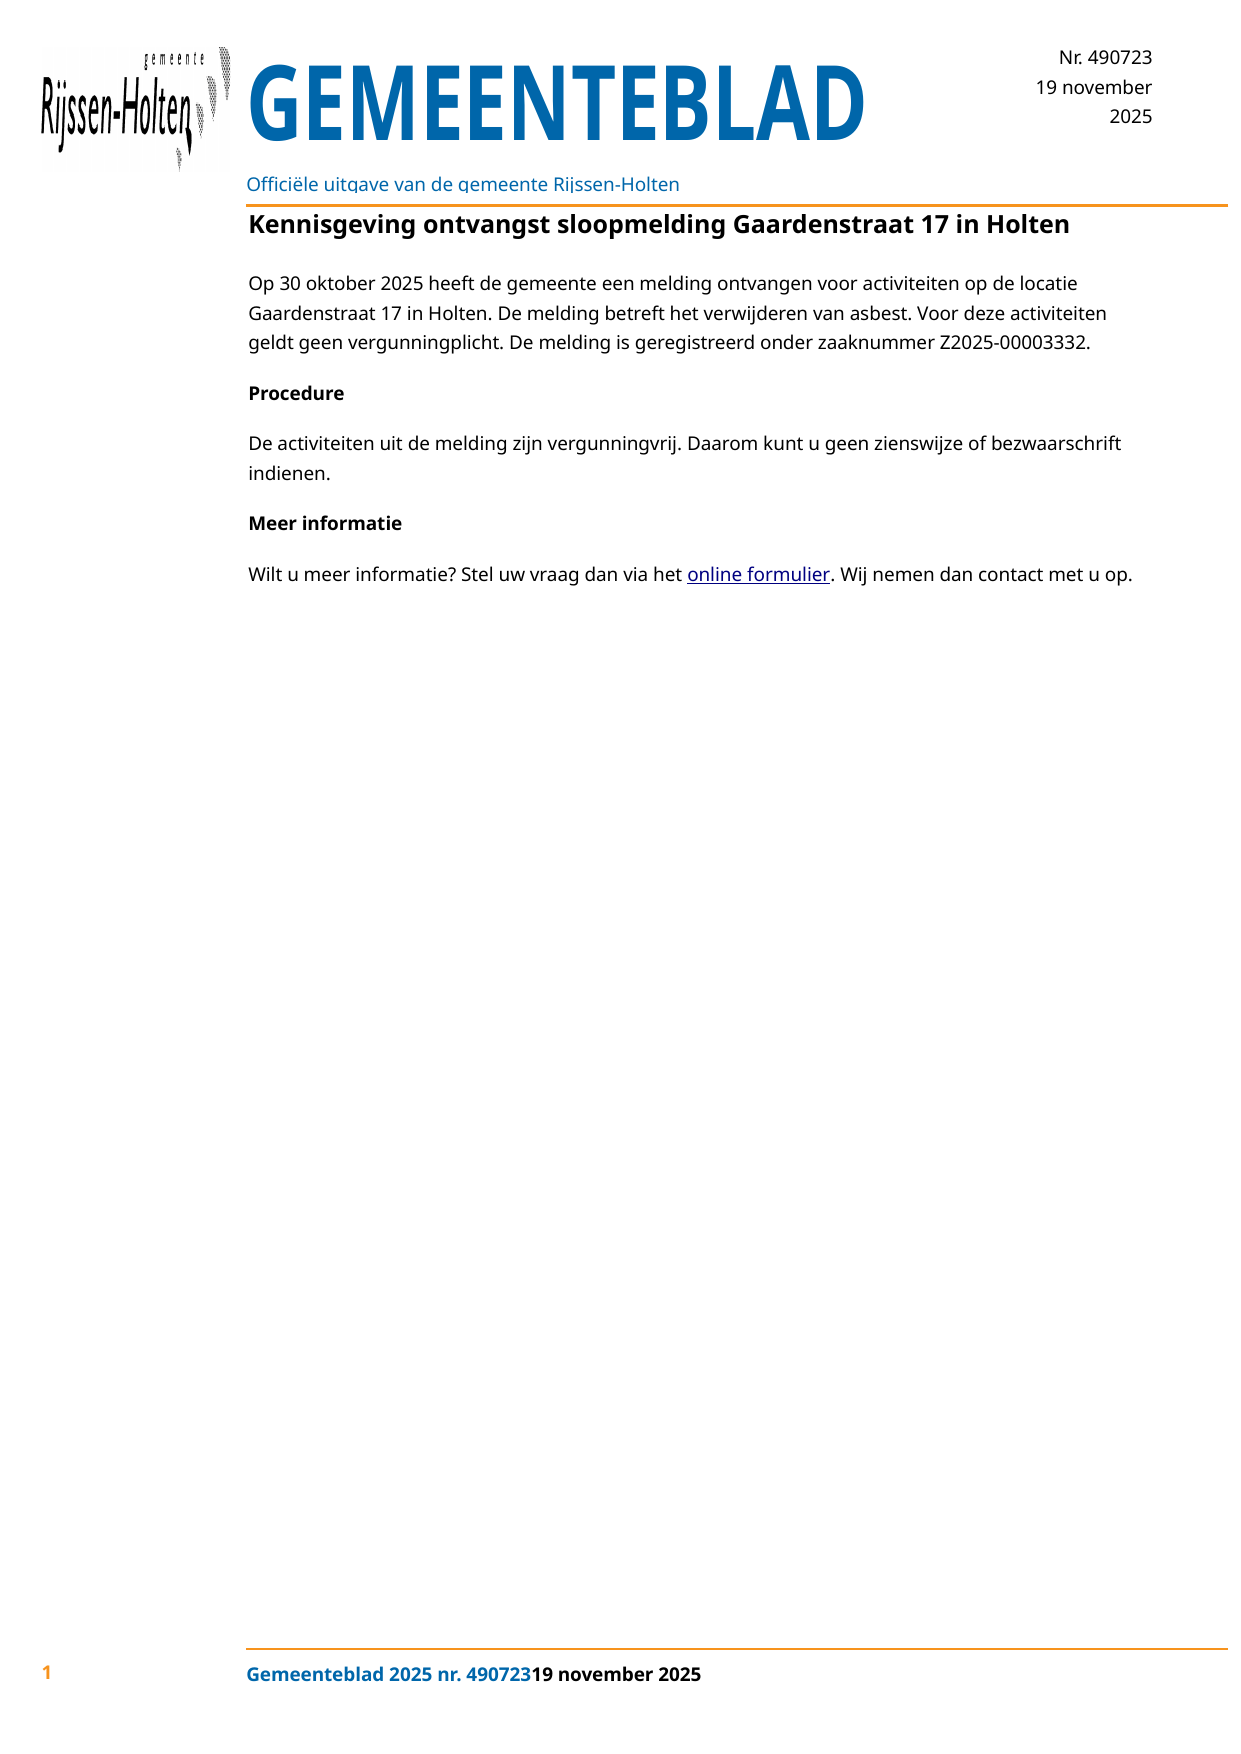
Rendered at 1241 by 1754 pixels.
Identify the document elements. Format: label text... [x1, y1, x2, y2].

text Kennisgeving ontvangst sloopmelding Gaardenstraat 17 in Holten [248, 207, 1152, 241]
text Procedure [248, 380, 1152, 406]
text De activiteiten uit de melding zijn vergunningvrij. Daarom kunt u geen zienswijze of bezwaarschrift indienen. [248, 430, 1152, 486]
text Wilt u meer informatie? Stel uw vraag dan via het online formulier. Wij nemen dan contact met u op. [248, 561, 1152, 586]
text Meer informatie [248, 510, 1152, 536]
text Op 30 oktober 2025 heeft de gemeente een melding ontvangen voor activiteiten op de locatie Gaardenstraat 17 in Holten. De melding betreft het verwijderen van asbest. Voor deze activiteiten geldt geen vergunningplicht. De melding is geregistreerd onder zaaknummer Z2025-00003332. [248, 270, 1152, 355]
picture [41, 47, 231, 172]
